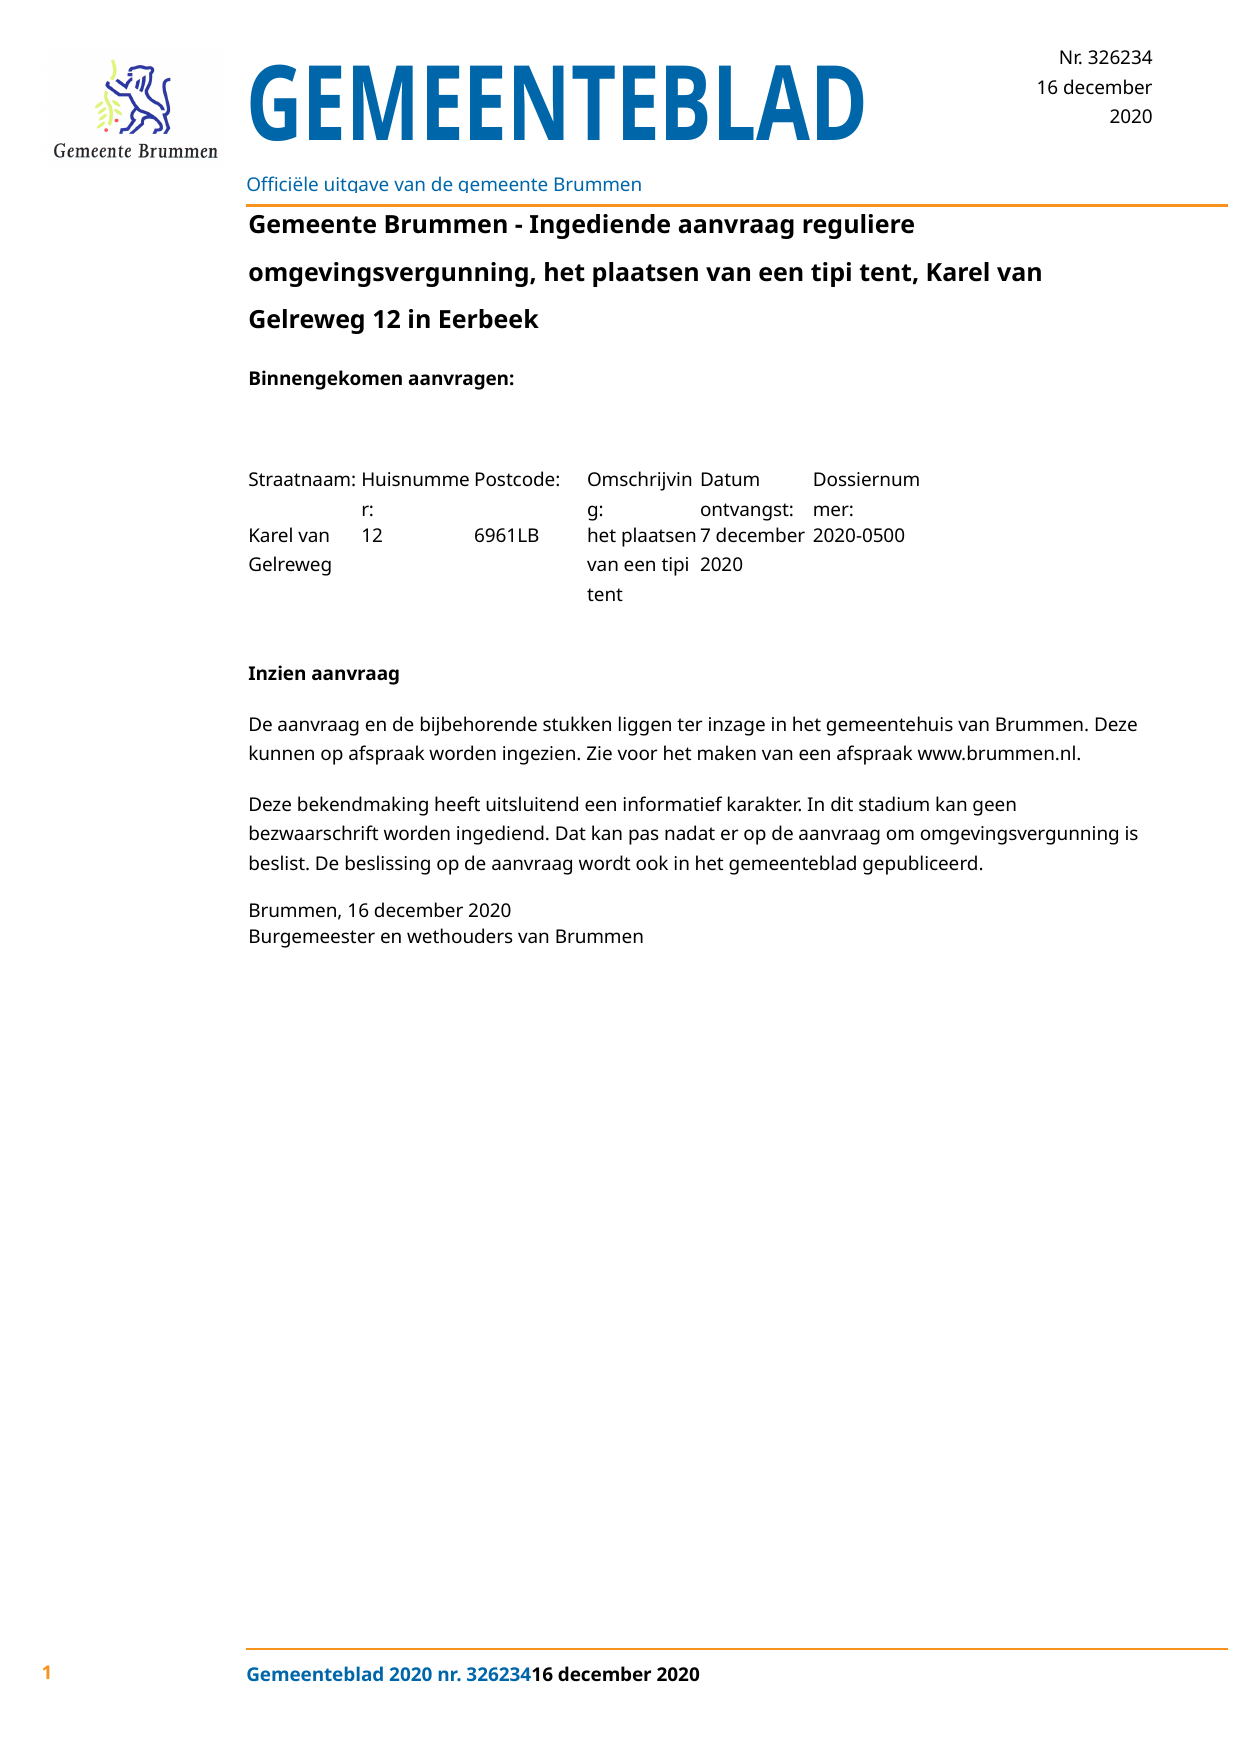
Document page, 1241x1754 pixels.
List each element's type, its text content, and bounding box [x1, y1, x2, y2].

table_header [926, 466, 1038, 522]
table_cell Karel van Gelreweg [248, 522, 361, 607]
text Burgemeester en wethouders van Brummen [248, 923, 1152, 949]
table_cell 7 december 2020 [700, 522, 813, 607]
picture [41, 47, 231, 172]
text Binnengekomen aanvragen: [248, 366, 1152, 391]
table_cell [1039, 522, 1152, 607]
table_cell 12 [361, 522, 474, 607]
table_header Datum ontvangst: [700, 466, 813, 522]
text Deze bekendmaking heeft uitsluitend een informatief karakter. In dit stadium kan geen bezwaarschrift worden ingediend. Dat kan pas nadat er op de aanvraag om omgevingsvergunning is beslist. De beslissing op de aanvraag wordt ook in het gemeenteblad gepubliceerd. [248, 791, 1152, 876]
table_header Omschrijving: [587, 466, 700, 522]
table_header [1039, 466, 1152, 522]
text Inzien aanvraag [248, 660, 1152, 686]
table_header Postcode: [474, 466, 587, 522]
text Brummen, 16 december 2020 [248, 898, 1152, 923]
text Gemeente Brummen - Ingediende aanvraag reguliere omgevingsvergunning, het plaatsen van een tipi tent, Karel van Gelreweg 12 in Eerbeek [248, 207, 1152, 336]
table_header Dossiernummer: [813, 466, 926, 522]
table_cell het plaatsen van een tipi tent [587, 522, 700, 607]
table_cell 6961LB [474, 522, 587, 607]
table_header Straatnaam: [248, 466, 361, 522]
table_header Huisnummer: [361, 466, 474, 522]
text De aanvraag en de bijbehorende stukken liggen ter inzage in het gemeentehuis van Brummen. Deze kunnen op afspraak worden ingezien. Zie voor het maken van een afspraak www.brummen.nl. [248, 711, 1152, 766]
table_cell [926, 522, 1038, 607]
table_cell 2020-0500 [813, 522, 926, 607]
